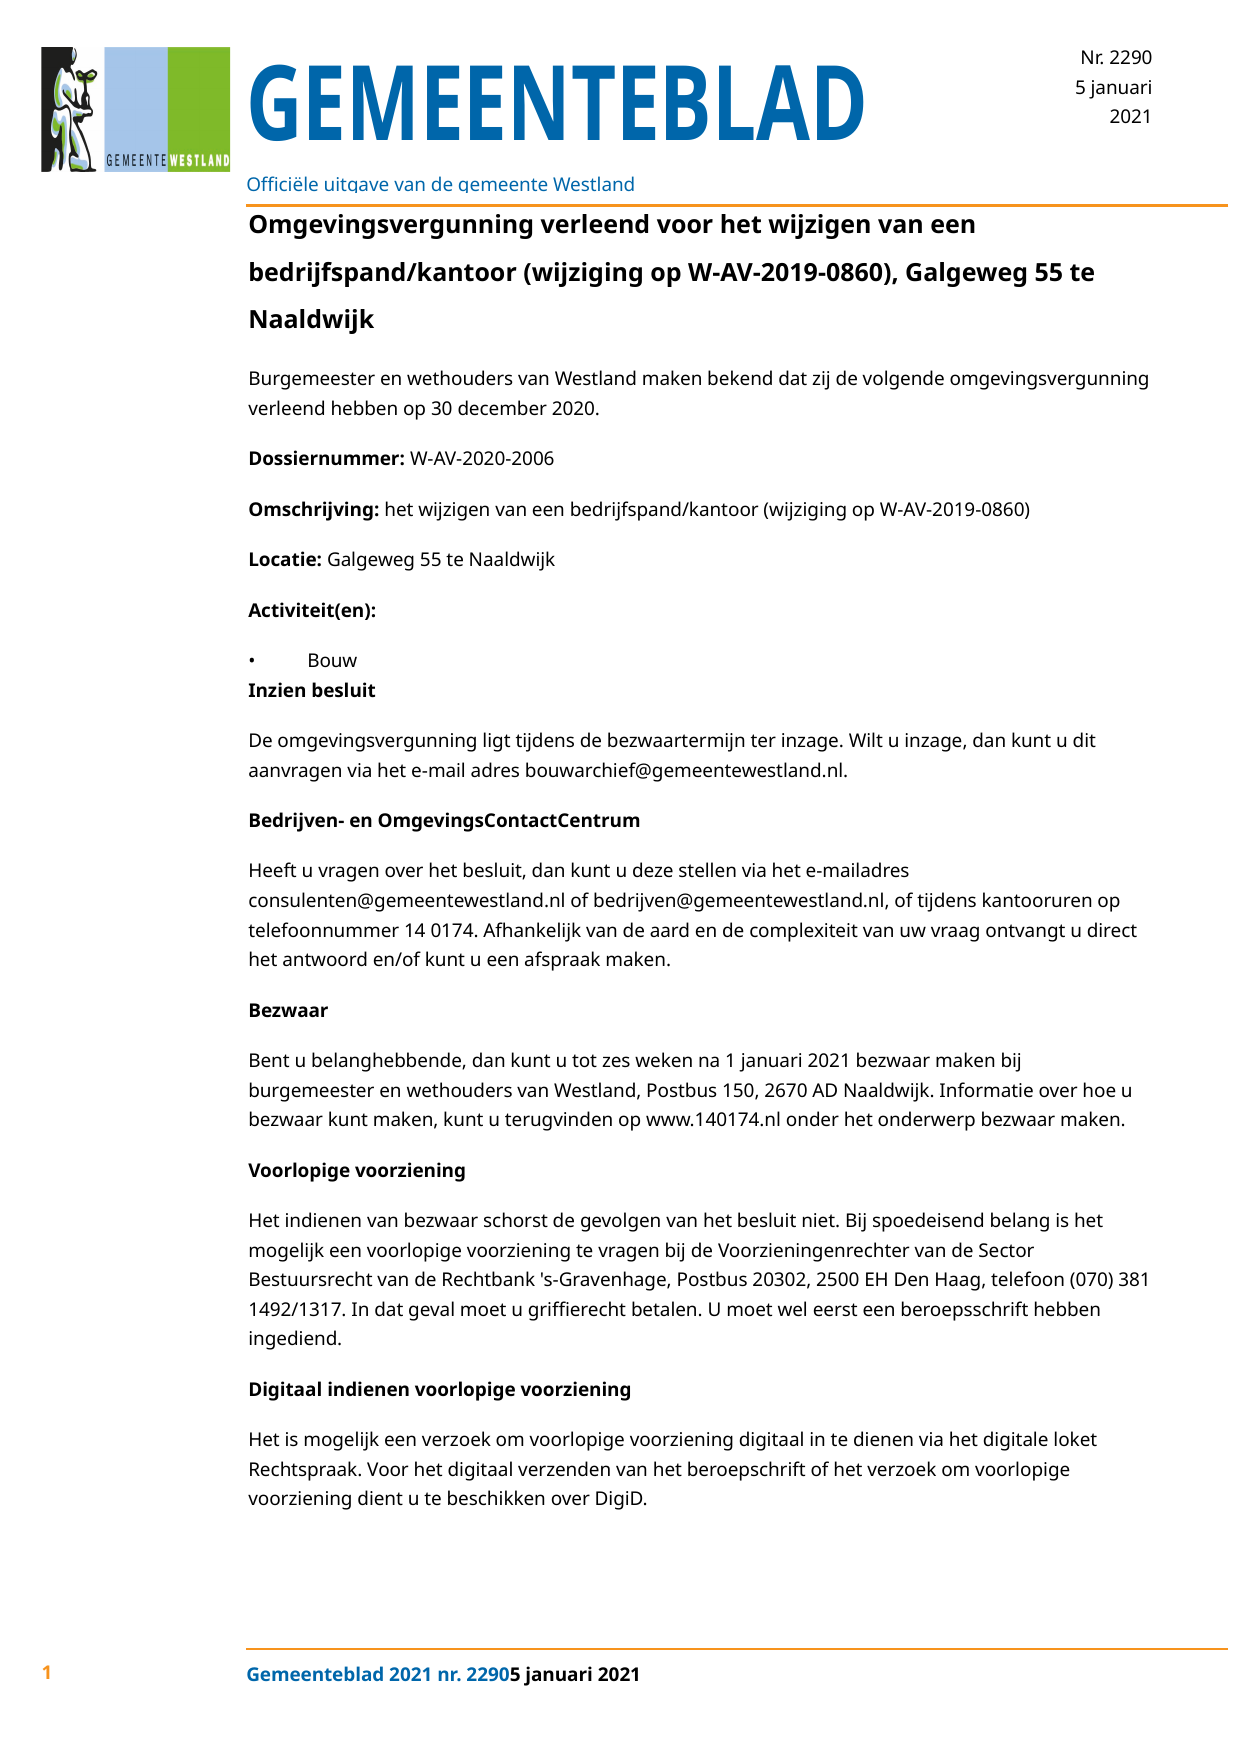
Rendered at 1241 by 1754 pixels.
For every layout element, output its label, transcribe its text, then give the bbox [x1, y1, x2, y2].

text Bedrijven- en OmgevingsContactCentrum [248, 807, 1152, 833]
text Inzien besluit [248, 677, 1152, 702]
picture [41, 47, 231, 172]
text Bezwaar [248, 997, 1152, 1022]
text Omgevingsvergunning verleend voor het wijzigen van een bedrijfspand/kantoor (wijziging op W-AV-2019-0860), Galgeweg 55 te Naaldwijk [248, 207, 1152, 336]
text Burgemeester en wethouders van Westland maken bekend dat zij de volgende omgevingsvergunning verleend hebben op 30 december 2020. [248, 366, 1152, 421]
text Locatie: Galgeweg 55 te Naaldwijk [248, 546, 1152, 572]
text Activiteit(en): [248, 597, 1152, 622]
list Bouw [248, 647, 1152, 673]
text Omschrijving: het wijzigen van een bedrijfspand/kantoor (wijziging op W-AV-2019-0860) [248, 496, 1152, 522]
text Dossiernummer: W-AV-2020-2006 [248, 446, 1152, 471]
text Bent u belanghebbende, dan kunt u tot zes weken na 1 januari 2021 bezwaar maken bij burgemeester en wethouders van Westland, Postbus 150, 2670 AD Naaldwijk. Informatie over hoe u bezwaar kunt maken, kunt u terugvinden op www.140174.nl onder het onderwerp bezwaar maken. [248, 1047, 1152, 1132]
text Het is mogelijk een verzoek om voorlopige voorziening digitaal in te dienen via het digitale loket Rechtspraak. Voor het digitaal verzenden van het beroepschrift of het verzoek om voorlopige voorziening dient u te beschikken over DigiD. [248, 1426, 1152, 1511]
text Digitaal indienen voorlopige voorziening [248, 1376, 1152, 1402]
text Het indienen van bezwaar schorst de gevolgen van het besluit niet. Bij spoedeisend belang is het mogelijk een voorlopige voorziening te vragen bij de Voorzieningenrechter van de Sector Bestuursrecht van de Rechtbank 's-Gravenhage, Postbus 20302, 2500 EH Den Haag, telefoon (070) 381 1492/1317. In dat geval moet u griffierecht betalen. U moet wel eerst een beroepsschrift hebben ingediend. [248, 1207, 1152, 1351]
text De omgevingsvergunning ligt tijdens de bezwaartermijn ter inzage. Wilt u inzage, dan kunt u dit aanvragen via het e-mail adres bouwarchief@gemeentewestland.nl. [248, 727, 1152, 782]
text Heeft u vragen over het besluit, dan kunt u deze stellen via het e-mailadres consulenten@gemeentewestland.nl of bedrijven@gemeentewestland.nl, of tijdens kantooruren op telefoonnummer 14 0174. Afhankelijk van de aard en de complexiteit van uw vraag ontvangt u direct het antwoord en/of kunt u een afspraak maken. [248, 858, 1152, 972]
text Voorlopige voorziening [248, 1157, 1152, 1182]
